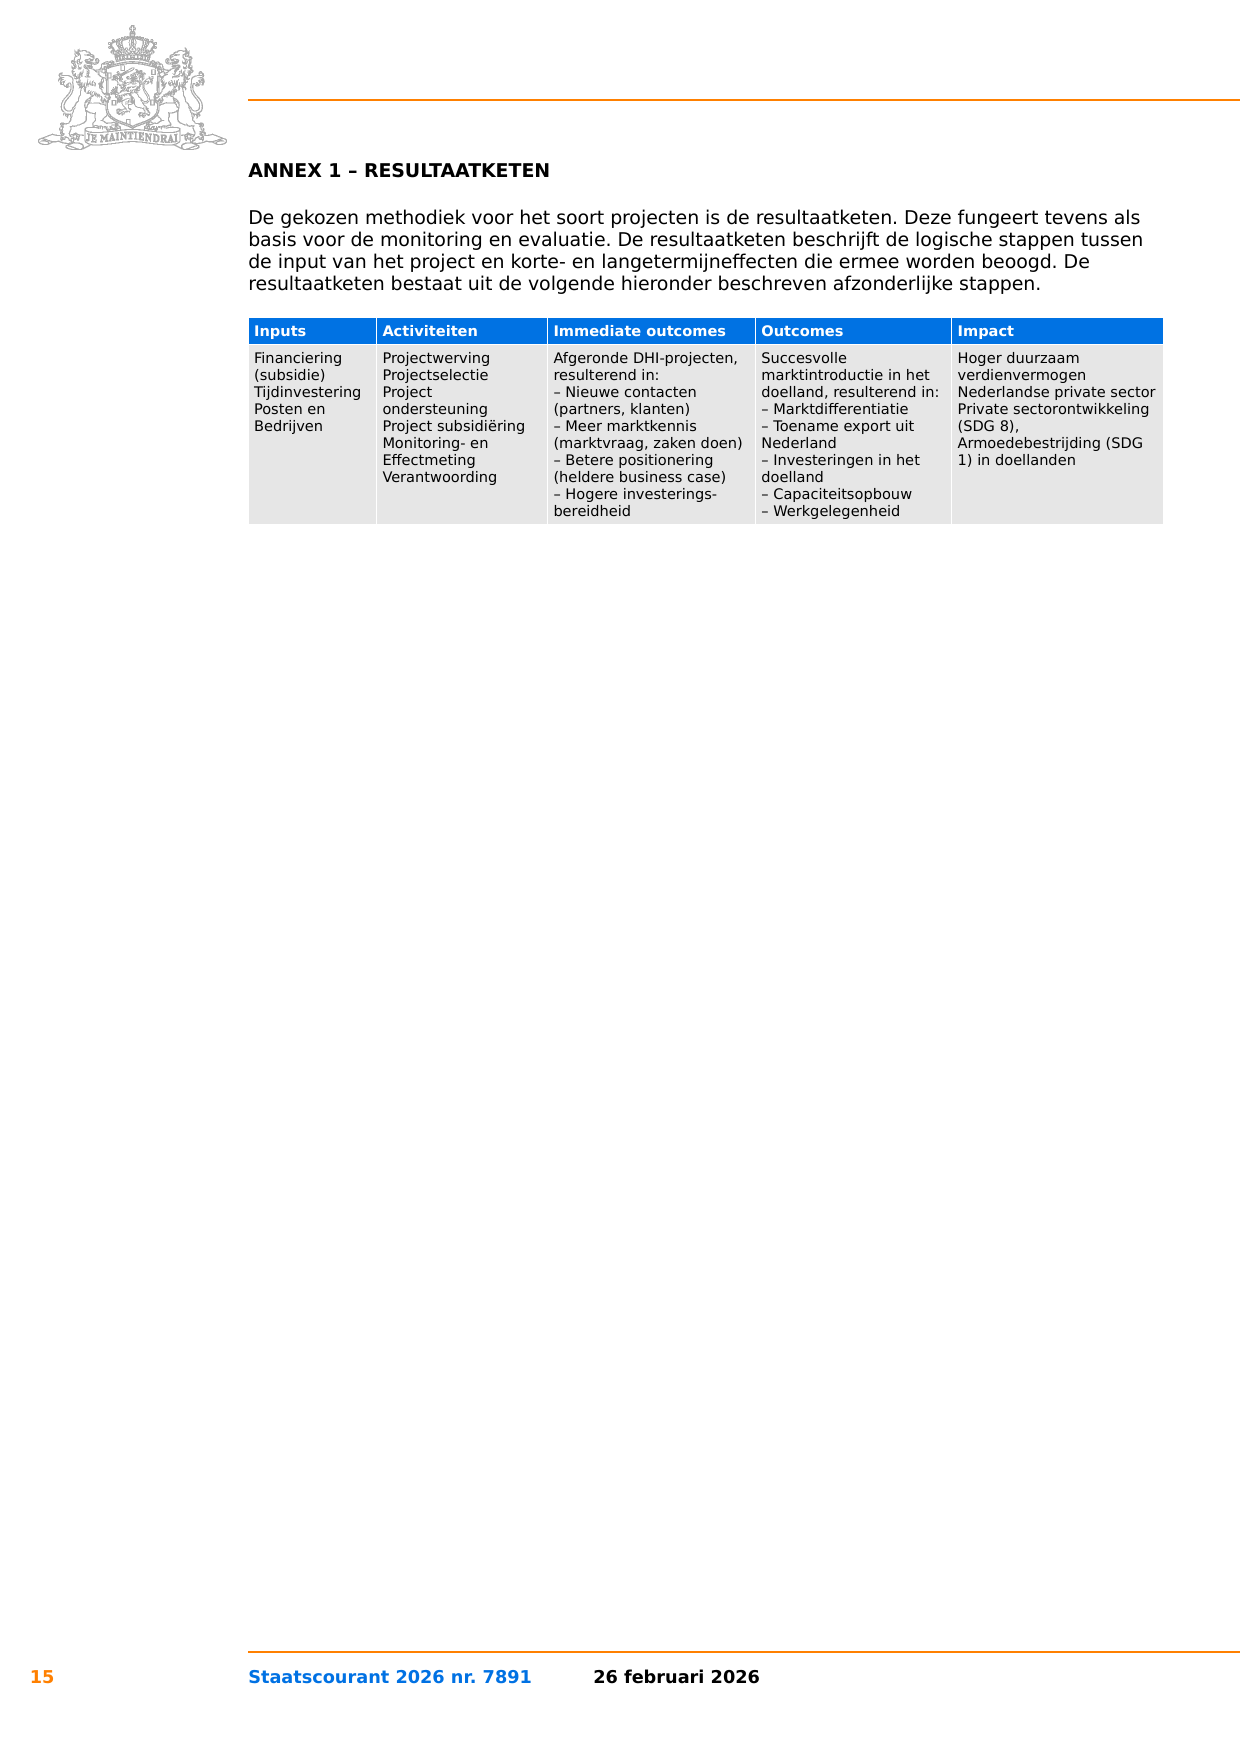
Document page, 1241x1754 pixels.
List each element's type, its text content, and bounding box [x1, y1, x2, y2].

picture [38, 25, 227, 150]
table_cell Projectwerving Projectselectie Project ondersteuning Project subsidiëring Monitoring- en Effectmeting Verantwoording [377, 345, 547, 524]
table_cell Succesvolle marktintroductie in het doelland, resulterend in: – Marktdifferentiatie – Toename export uit Nederland – Investeringen in het doelland – Capaciteitsopbouw – Werkgelegenheid [756, 345, 951, 524]
table_header Inputs [249, 318, 376, 344]
text De gekozen methodiek voor het soort projecten is de resultaatketen. Deze fungeert tevens als basis voor de monitoring en evaluatie. De resultaatketen beschrijft de logische stappen tussen de input van het project en korte- en langetermijneffecten die ermee worden beoogd. De resultaatketen bestaat uit de volgende hieronder beschreven afzonderlijke stappen. [248, 207, 1163, 295]
table_cell Afgeronde DHI-projecten, resulterend in: – Nieuwe contacten (partners, klanten) – Meer marktkennis (marktvraag, zaken doen) – Betere positionering (heldere business case) – Hogere investerings-bereidheid [548, 345, 755, 524]
table_header Activiteiten [377, 318, 547, 344]
subtitle ANNEX 1 – RESULTAATKETEN [248, 160, 1163, 182]
table_header Outcomes [756, 318, 951, 344]
table_header Impact [952, 318, 1163, 344]
table_header Immediate outcomes [548, 318, 755, 344]
table_cell Financiering (subsidie) Tijdinvestering Posten en Bedrijven [249, 345, 376, 524]
table_cell Hoger duurzaam verdienvermogen Nederlandse private sector Private sectorontwikkeling (SDG 8), Armoedebestrijding (SDG 1) in doellanden [952, 345, 1163, 524]
